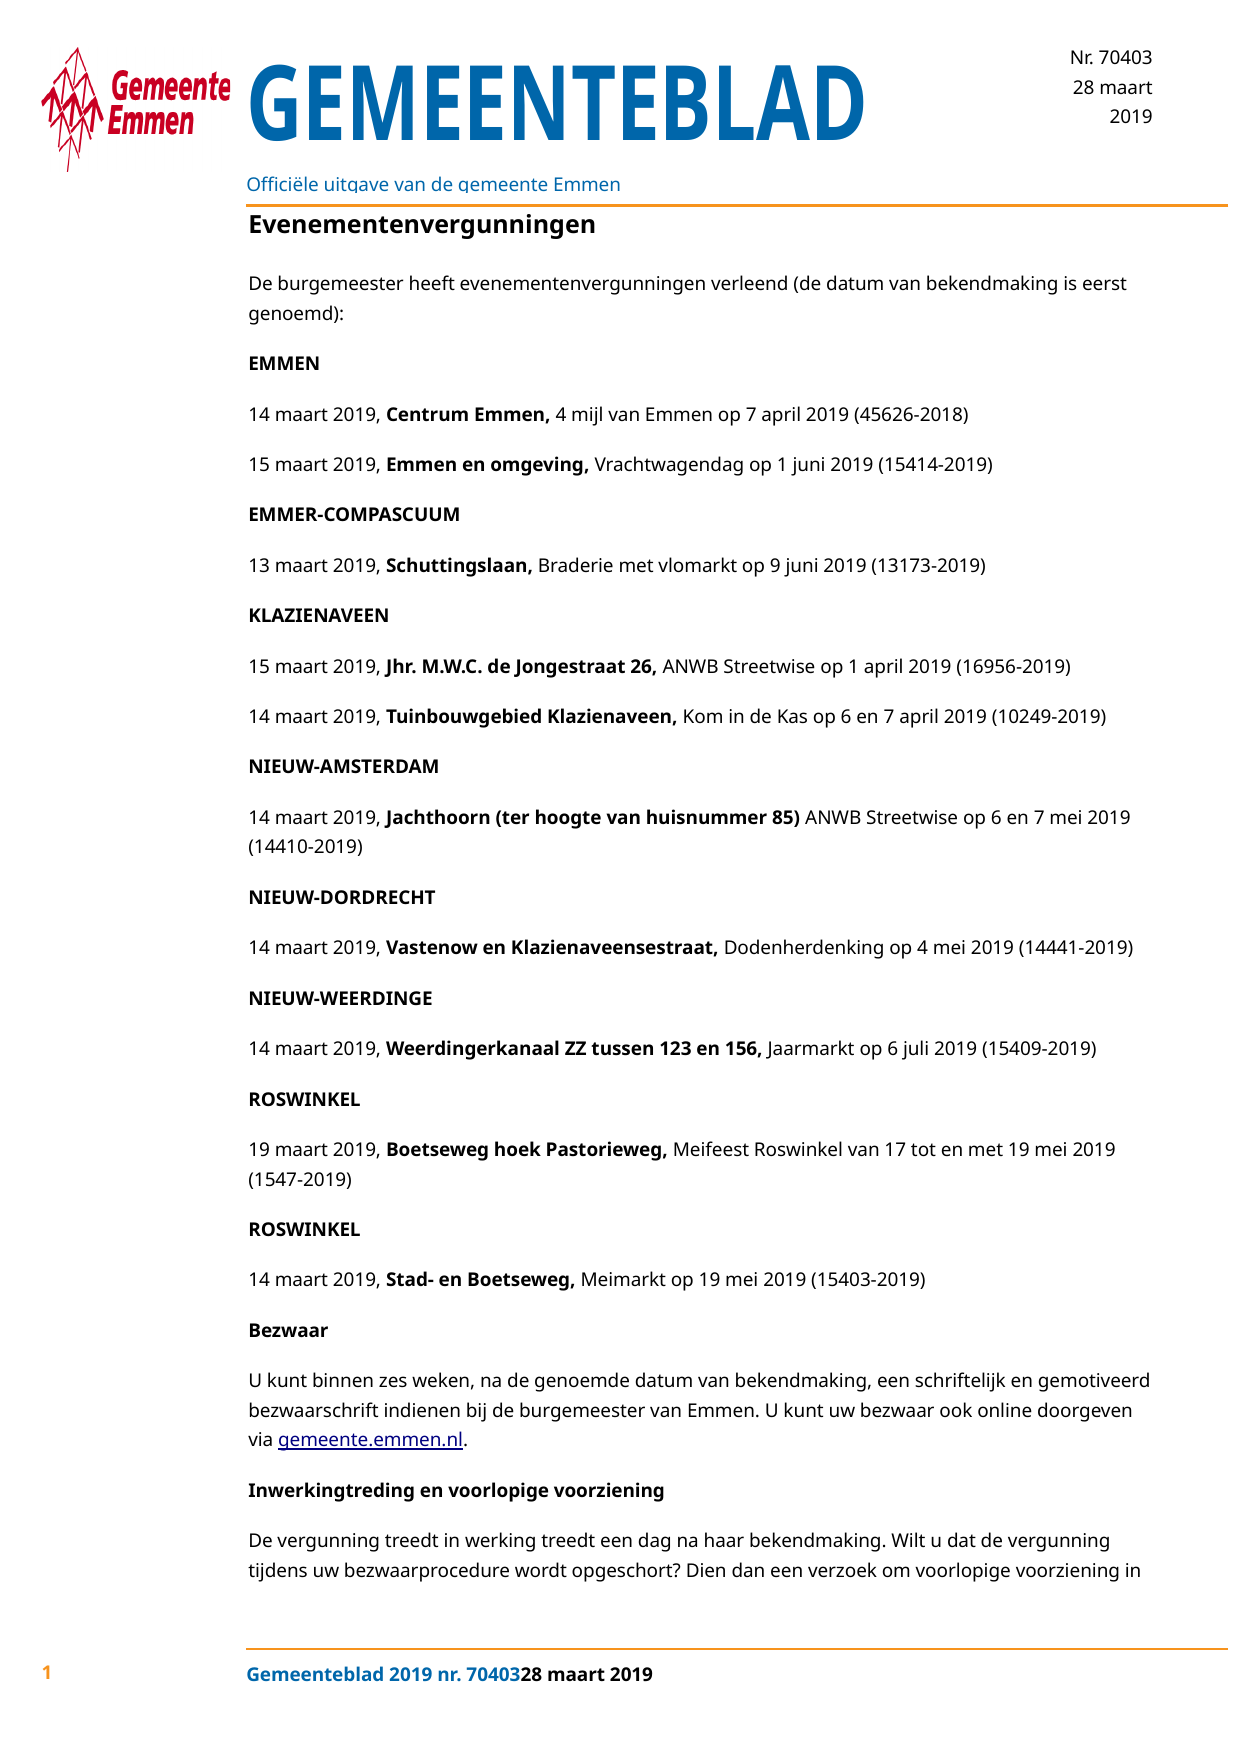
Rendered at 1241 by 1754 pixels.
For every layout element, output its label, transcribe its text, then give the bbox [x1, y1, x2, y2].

text ROSWINKEL [248, 1216, 1152, 1242]
text Inwerkingtreding en voorlopige voorziening [248, 1477, 1152, 1503]
text EMMEN [248, 350, 1152, 376]
text 14 maart 2019, Weerdingerkanaal ZZ tussen 123 en 156, Jaarmarkt op 6 juli 2019 (15409-2019) [248, 1035, 1152, 1061]
text NIEUW-DORDRECHT [248, 884, 1152, 910]
text EMMER-COMPASCUUM [248, 502, 1152, 527]
text Evenementenvergunningen [248, 207, 1152, 241]
text De vergunning treedt in werking treedt een dag na haar bekendmaking. Wilt u dat de vergunning tijdens uw bezwaarprocedure wordt opgeschort? Dien dan een verzoek om voorlopige voorziening in [248, 1527, 1152, 1583]
text 14 maart 2019, Vastenow en Klazienaveensestraat, Dodenherdenking op 4 mei 2019 (14441-2019) [248, 934, 1152, 960]
text 14 maart 2019, Tuinbouwgebied Klazienaveen, Kom in de Kas op 6 en 7 april 2019 (10249-2019) [248, 703, 1152, 729]
text NIEUW-AMSTERDAM [248, 754, 1152, 779]
text ROSWINKEL [248, 1086, 1152, 1111]
text 15 maart 2019, Emmen en omgeving, Vrachtwagendag op 1 juni 2019 (15414-2019) [248, 451, 1152, 477]
text 14 maart 2019, Centrum Emmen, 4 mijl van Emmen op 7 april 2019 (45626-2018) [248, 401, 1152, 426]
text NIEUW-WEERDINGE [248, 985, 1152, 1011]
text 13 maart 2019, Schuttingslaan, Braderie met vlomarkt op 9 juni 2019 (13173-2019) [248, 552, 1152, 578]
text Bezwaar [248, 1317, 1152, 1343]
text 14 maart 2019, Jachthoorn (ter hoogte van huisnummer 85) ANWB Streetwise op 6 en 7 mei 2019 (14410-2019) [248, 804, 1152, 859]
text 14 maart 2019, Stad- en Boetseweg, Meimarkt op 19 mei 2019 (15403-2019) [248, 1267, 1152, 1292]
text De burgemeester heeft evenementenvergunningen verleend (de datum van bekendmaking is eerst genoemd): [248, 270, 1152, 326]
text 15 maart 2019, Jhr. M.W.C. de Jongestraat 26, ANWB Streetwise op 1 april 2019 (16956-2019) [248, 653, 1152, 678]
text U kunt binnen zes weken, na de genoemde datum van bekendmaking, een schriftelijk en gemotiveerd bezwaarschrift indienen bij de burgemeester van Emmen. U kunt uw bezwaar ook online doorgeven via gemeente.emmen.nl. [248, 1367, 1152, 1452]
text 19 maart 2019, Boetseweg hoek Pastorieweg, Meifeest Roswinkel van 17 tot en met 19 mei 2019 (1547-2019) [248, 1136, 1152, 1191]
picture [41, 47, 231, 172]
text KLAZIENAVEEN [248, 602, 1152, 628]
